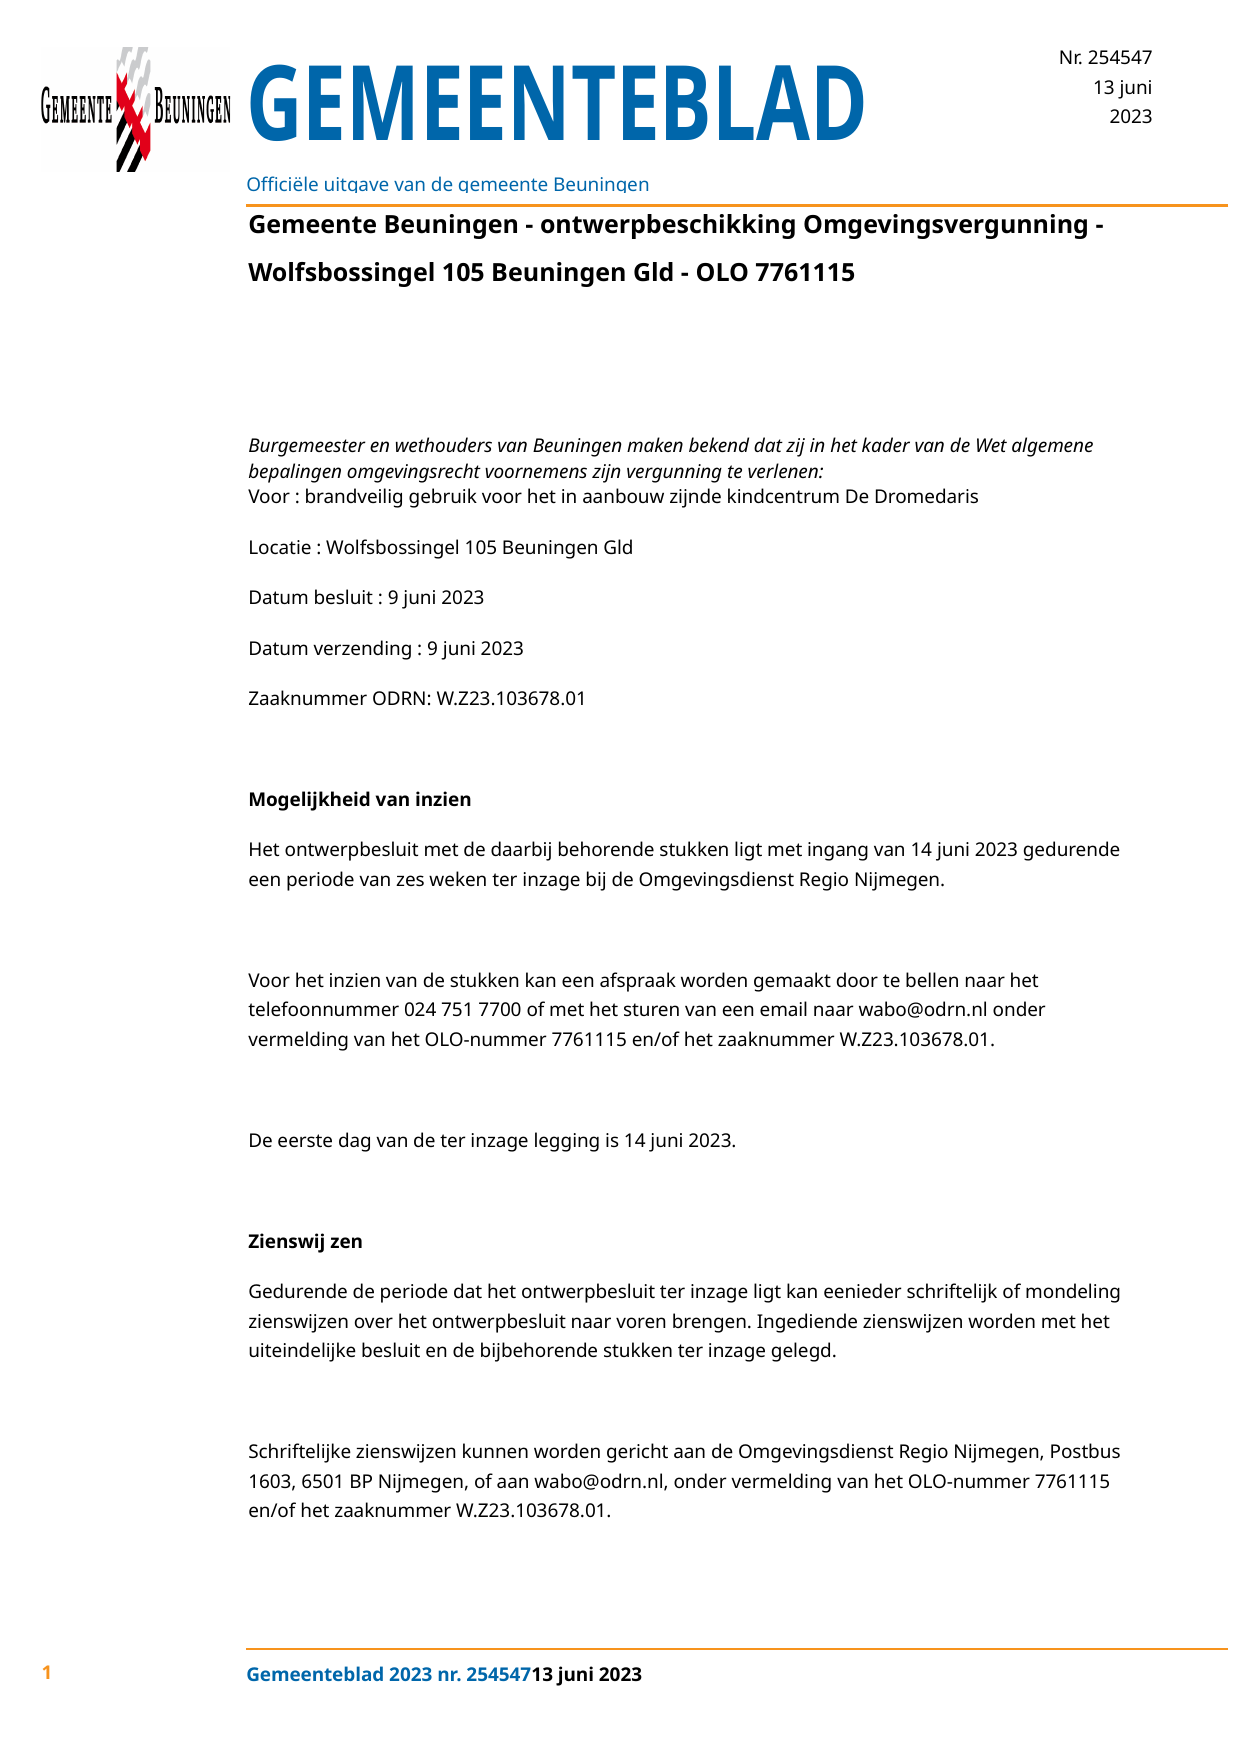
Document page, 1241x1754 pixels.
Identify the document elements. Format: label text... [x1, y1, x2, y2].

text Burgemeester en wethouders van Beuningen maken bekend dat zij in het kader van de Wet algemene bepalingen omgevingsrecht voornemens zijn vergunning te verlenen: [248, 432, 1152, 484]
text Locatie : Wolfsbossingel 105 Beuningen Gld [248, 534, 1152, 560]
text Het ontwerpbesluit met de daarbij behorende stukken ligt met ingang van 14 juni 2023 gedurende een periode van zes weken ter inzage bij de Omgevingsdienst Regio Nijmegen. [248, 837, 1152, 892]
text Zaaknummer ODRN: W.Z23.103678.01 [248, 685, 1152, 711]
text Mogelijkheid van inzien [248, 786, 1152, 812]
text Gemeente Beuningen - ontwerpbeschikking Omgevingsvergunning - Wolfsbossingel 105 Beuningen Gld - OLO 7761115 [248, 207, 1152, 288]
text Gedurende de periode dat het ontwerpbesluit ter inzage ligt kan eenieder schriftelijk of mondeling zienswijzen over het ontwerpbesluit naar voren brengen. Ingediende zienswijzen worden met het uiteindelijke besluit en de bijbehorende stukken ter inzage gelegd. [248, 1278, 1152, 1363]
text Datum besluit : 9 juni 2023 [248, 584, 1152, 610]
text De eerste dag van de ter inzage legging is 14 juni 2023. [248, 1127, 1152, 1153]
text Voor het inzien van de stukken kan een afspraak worden gemaakt door te bellen naar het telefoonnummer 024 751 7700 of met het sturen van een email naar wabo@odrn.nl onder vermelding van het OLO-nummer 7761115 en/of het zaaknummer W.Z23.103678.01. [248, 967, 1152, 1052]
text Datum verzending : 9 juni 2023 [248, 635, 1152, 661]
picture [41, 47, 231, 172]
text Voor : brandveilig gebruik voor het in aanbouw zijnde kindcentrum De Dromedaris [248, 484, 1152, 509]
text Schriftelijke zienswijzen kunnen worden gericht aan de Omgevingsdienst Regio Nijmegen, Postbus 1603, 6501 BP Nijmegen, of aan wabo@odrn.nl, onder vermelding van het OLO-nummer 7761115 en/of het zaaknummer W.Z23.103678.01. [248, 1438, 1152, 1523]
text Zienswij zen [248, 1228, 1152, 1254]
